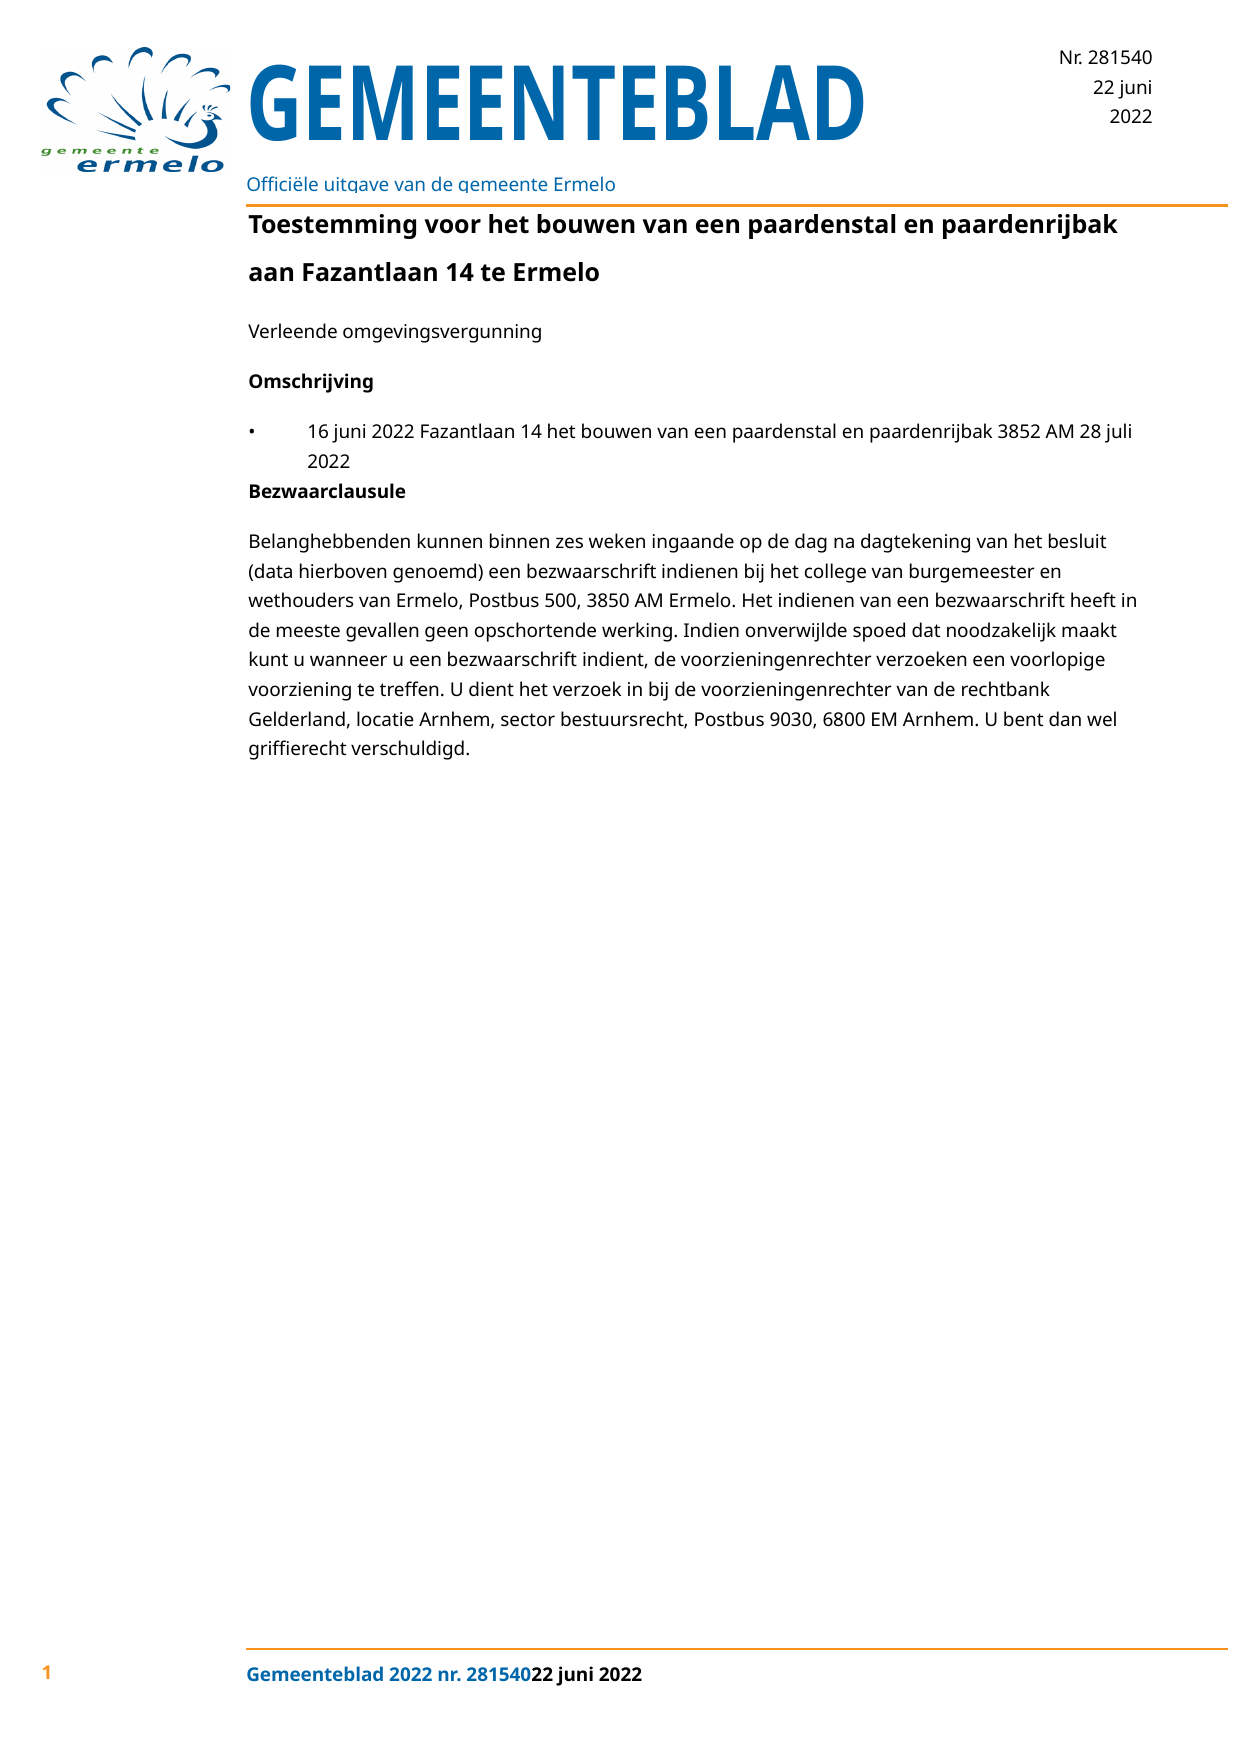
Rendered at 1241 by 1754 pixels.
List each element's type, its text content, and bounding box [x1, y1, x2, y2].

text Verleende omgevingsvergunning [248, 318, 1152, 344]
text Omschrijving [248, 368, 1152, 394]
text Bezwaarclausule [248, 478, 1152, 504]
list 16 juni 2022 Fazantlaan 14 het bouwen van een paardenstal en paardenrijbak 3852 AM 28 juli 2022 [248, 419, 1152, 474]
text Toestemming voor het bouwen van een paardenstal en paardenrijbak aan Fazantlaan 14 te Ermelo [248, 207, 1152, 288]
picture [41, 47, 231, 172]
text Belanghebbenden kunnen binnen zes weken ingaande op de dag na dagtekening van het besluit (data hierboven genoemd) een bezwaarschrift indienen bij het college van burgemeester en wethouders van Ermelo, Postbus 500, 3850 AM Ermelo. Het indienen van een bezwaarschrift heeft in de meeste gevallen geen opschortende werking. Indien onverwijlde spoed dat noodzakelijk maakt kunt u wanneer u een bezwaarschrift indient, de voorzieningenrechter verzoeken een voorlopige voorziening te treffen. U dient het verzoek in bij de voorzieningenrechter van de rechtbank Gelderland, locatie Arnhem, sector bestuursrecht, Postbus 9030, 6800 EM Arnhem. U bent dan wel griffierecht verschuldigd. [248, 528, 1152, 761]
